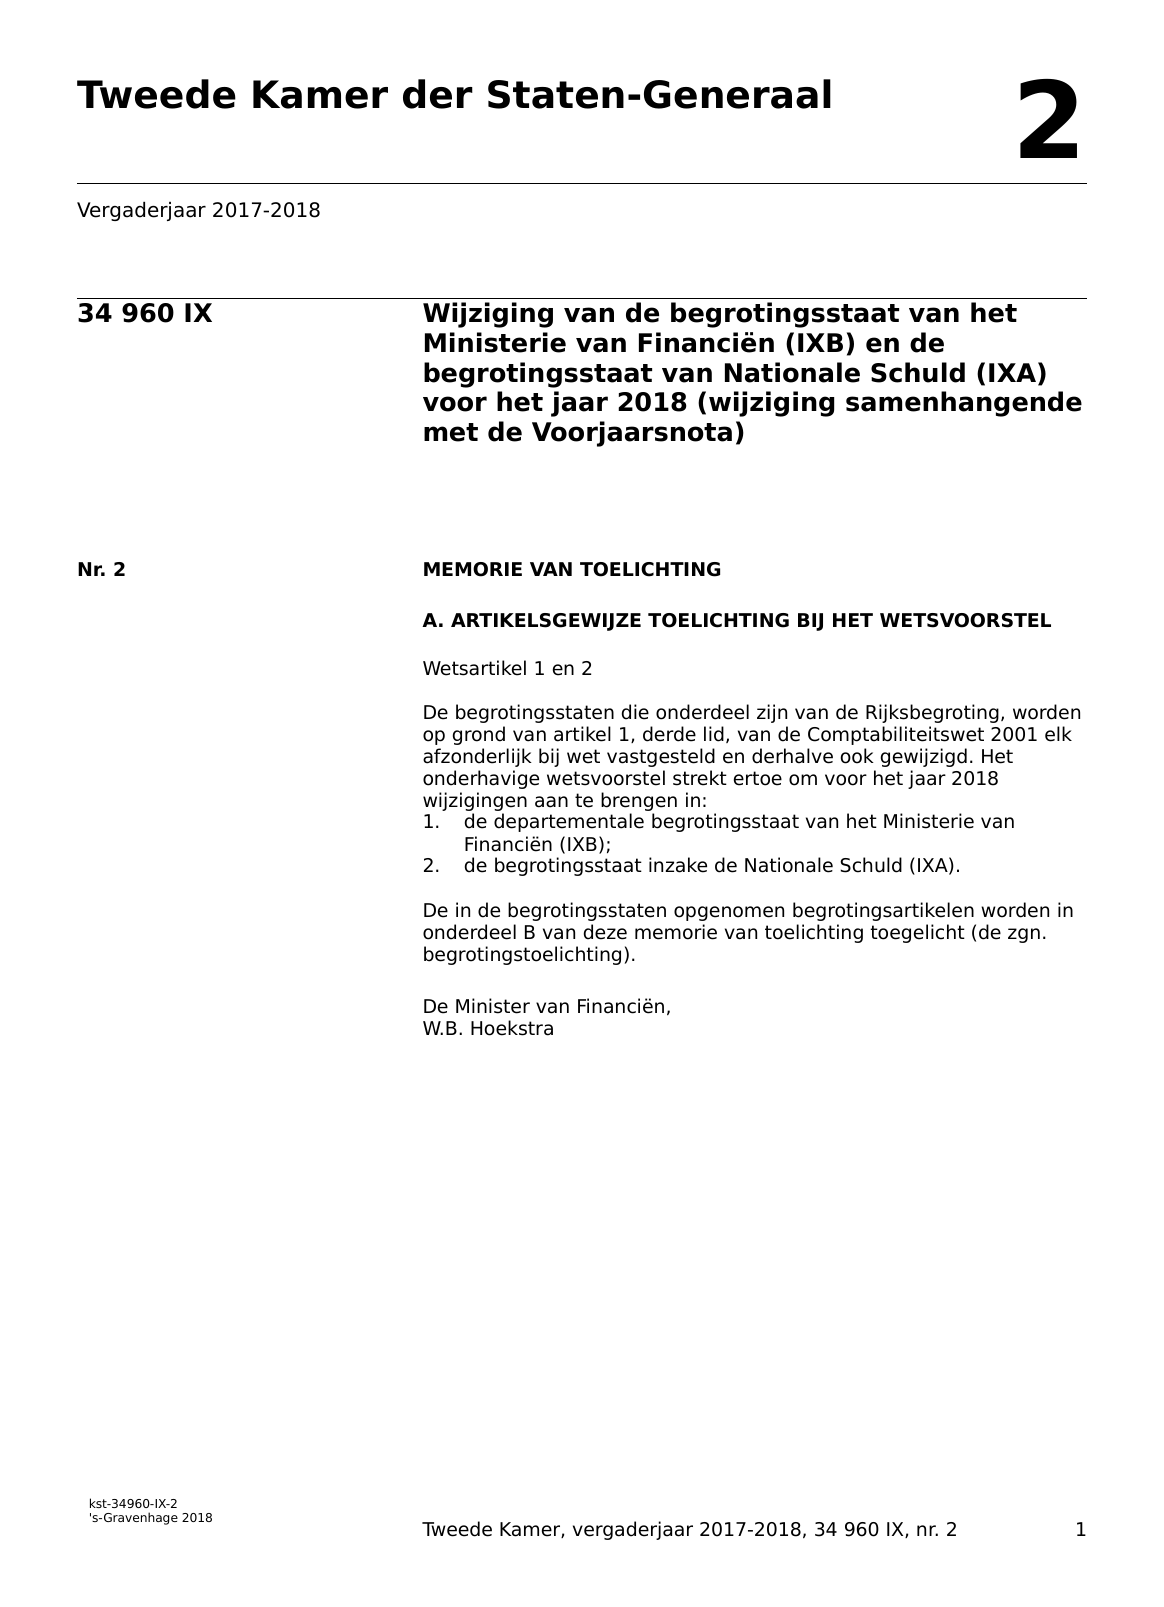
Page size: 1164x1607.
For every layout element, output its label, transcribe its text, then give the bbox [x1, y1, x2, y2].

text 's-Gravenhage 2018 [88, 1511, 323, 1525]
table_cell Vergaderjaar 2017-2018 [77, 184, 1087, 298]
text De in de begrotingsstaten opgenomen begrotingsartikelen worden in onderdeel B van deze memorie van toelichting toegelicht (de zgn. begrotingstoelichting). [422, 899, 1087, 966]
text 1. de departementale begrotingsstaat van het Ministerie van Financiën (IXB); [422, 811, 1087, 855]
subtitle A. ARTIKELSGEWIJZE TOELICHTING BIJ HET WETSVOORSTEL [422, 610, 1087, 632]
text 2. de begrotingsstaat inzake de Nationale Schuld (IXA). [422, 855, 1087, 877]
text De Minister van Financiën, W.B. Hoekstra [422, 996, 1087, 1039]
table_header 2 [886, 59, 1087, 183]
text kst-34960-IX-2 [88, 1497, 323, 1511]
text Wetsartikel 1 en 2 [422, 657, 1087, 679]
subtitle 34 960 IX Wijziging van de begrotingsstaat van het Ministerie van Financiën (IXB) en de begrotingsstaat van Nationale Schuld (IXA) voor het jaar 2018 (wijziging samenhangende met de Voorjaarsnota) [77, 299, 1087, 447]
subtitle Nr. 2 MEMORIE VAN TOELICHTING [77, 558, 1087, 580]
text De begrotingsstaten die onderdeel zijn van de Rijksbegroting, worden op grond van artikel 1, derde lid, van de Comptabiliteitswet 2001 elk afzonderlijk bij wet vastgesteld en derhalve ook gewijzigd. Het onderhavige wetsvoorstel strekt ertoe om voor het jaar 2018 wijzigingen aan te brengen in: [422, 702, 1087, 811]
table_header Tweede Kamer der Staten-Generaal [77, 59, 886, 183]
